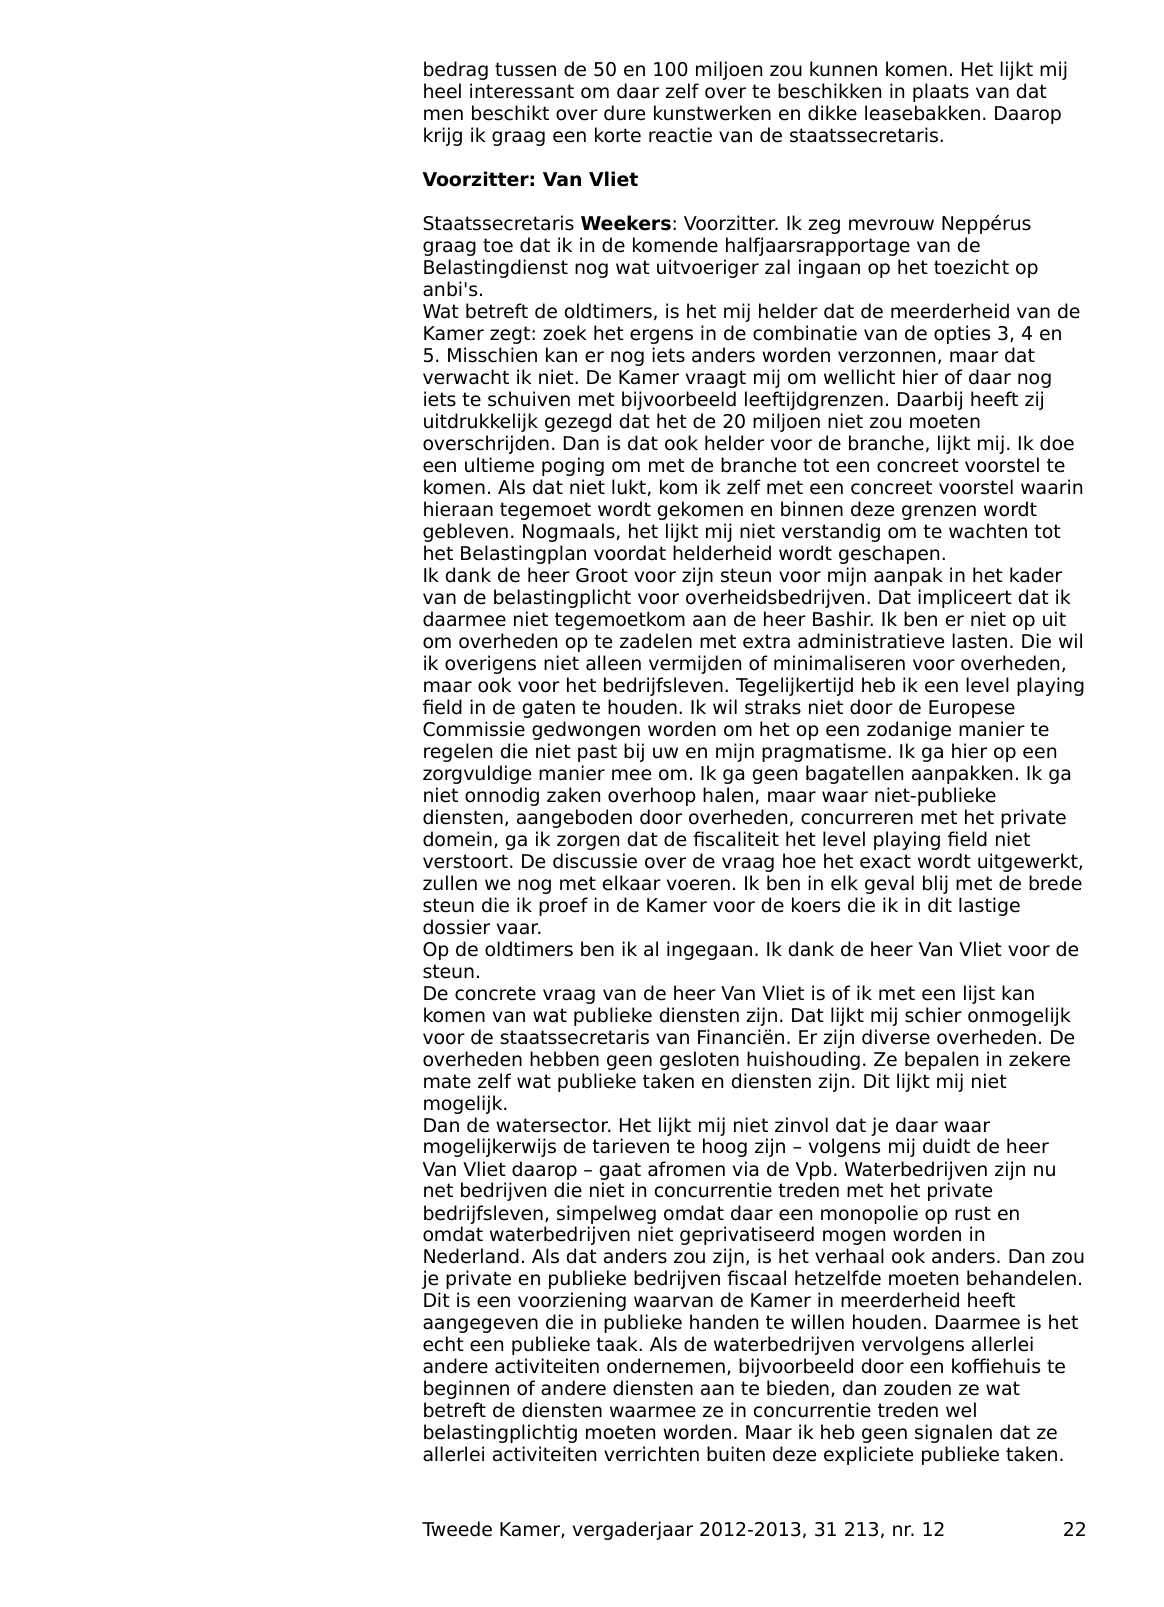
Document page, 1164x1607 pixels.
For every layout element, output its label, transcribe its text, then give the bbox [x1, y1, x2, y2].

text Ik dank de heer Groot voor zijn steun voor mijn aanpak in het kader van de belastingplicht voor overheidsbedrijven. Dat impliceert dat ik daarmee niet tegemoetkom aan de heer Bashir. Ik ben er niet op uit om overheden op te zadelen met extra administratieve lasten. Die wil ik overigens niet alleen vermijden of minimaliseren voor overheden, maar ook voor het bedrijfsleven. Tegelijkertijd heb ik een level playing field in de gaten te houden. Ik wil straks niet door de Europese Commissie gedwongen worden om het op een zodanige manier te regelen die niet past bij uw en mijn pragmatisme. Ik ga hier op een zorgvuldige manier mee om. Ik ga geen bagatellen aanpakken. Ik ga niet onnodig zaken overhoop halen, maar waar niet-publieke diensten, aangeboden door overheden, concurreren met het private domein, ga ik zorgen dat de fiscaliteit het level playing field niet verstoort. De discussie over de vraag hoe het exact wordt uitgewerkt, zullen we nog met elkaar voeren. Ik ben in elk geval blij met de brede steun die ik proef in de Kamer voor de koers die ik in dit lastige dossier vaar. [422, 565, 1087, 939]
text Op de oldtimers ben ik al ingegaan. Ik dank de heer Van Vliet voor de steun. [422, 939, 1087, 983]
text Dan de watersector. Het lijkt mij niet zinvol dat je daar waar mogelijkerwijs de tarieven te hoog zijn – volgens mij duidt de heer Van Vliet daarop – gaat afromen via de Vpb. Waterbedrijven zijn nu net bedrijven die niet in concurrentie treden met het private bedrijfsleven, simpelweg omdat daar een monopolie op rust en omdat waterbedrijven niet geprivatiseerd mogen worden in Nederland. Als dat anders zou zijn, is het verhaal ook anders. Dan zou je private en publieke bedrijven fiscaal hetzelfde moeten behandelen. Dit is een voorziening waarvan de Kamer in meerderheid heeft aangegeven die in publieke handen te willen houden. Daarmee is het echt een publieke taak. Als de waterbedrijven vervolgens allerlei andere activiteiten ondernemen, bijvoorbeeld door een koffiehuis te beginnen of andere diensten aan te bieden, dan zouden ze wat betreft de diensten waarmee ze in concurrentie treden wel belastingplichtig moeten worden. Maar ik heb geen signalen dat ze allerlei activiteiten verrichten buiten deze expliciete publieke taken. [422, 1114, 1087, 1466]
subtitle Voorzitter: Van Vliet [422, 169, 1087, 191]
text Staatssecretaris Weekers: Voorzitter. Ik zeg mevrouw Neppérus graag toe dat ik in de komende halfjaarsrapportage van de Belastingdienst nog wat uitvoeriger zal ingaan op het toezicht op anbi's. [422, 213, 1087, 301]
text De concrete vraag van de heer Van Vliet is of ik met een lijst kan komen van wat publieke diensten zijn. Dat lijkt mij schier onmogelijk voor de staatssecretaris van Financiën. Er zijn diverse overheden. De overheden hebben geen gesloten huishouding. Ze bepalen in zekere mate zelf wat publieke taken en diensten zijn. Dit lijkt mij niet mogelijk. [422, 983, 1087, 1114]
text Wat betreft de oldtimers, is het mij helder dat de meerderheid van de Kamer zegt: zoek het ergens in de combinatie van de opties 3, 4 en 5. Misschien kan er nog iets anders worden verzonnen, maar dat verwacht ik niet. De Kamer vraagt mij om wellicht hier of daar nog iets te schuiven met bijvoorbeeld leeftijdgrenzen. Daarbij heeft zij uitdrukkelijk gezegd dat het de 20 miljoen niet zou moeten overschrijden. Dan is dat ook helder voor de branche, lijkt mij. Ik doe een ultieme poging om met de branche tot een concreet voorstel te komen. Als dat niet lukt, kom ik zelf met een concreet voorstel waarin hieraan tegemoet wordt gekomen en binnen deze grenzen wordt gebleven. Nogmaals, het lijkt mij niet verstandig om te wachten tot het Belastingplan voordat helderheid wordt geschapen. [422, 301, 1087, 565]
text bedrag tussen de 50 en 100 miljoen zou kunnen komen. Het lijkt mij heel interessant om daar zelf over te beschikken in plaats van dat men beschikt over dure kunstwerken en dikke leasebakken. Daarop krijg ik graag een korte reactie van de staatssecretaris. [422, 59, 1087, 147]
